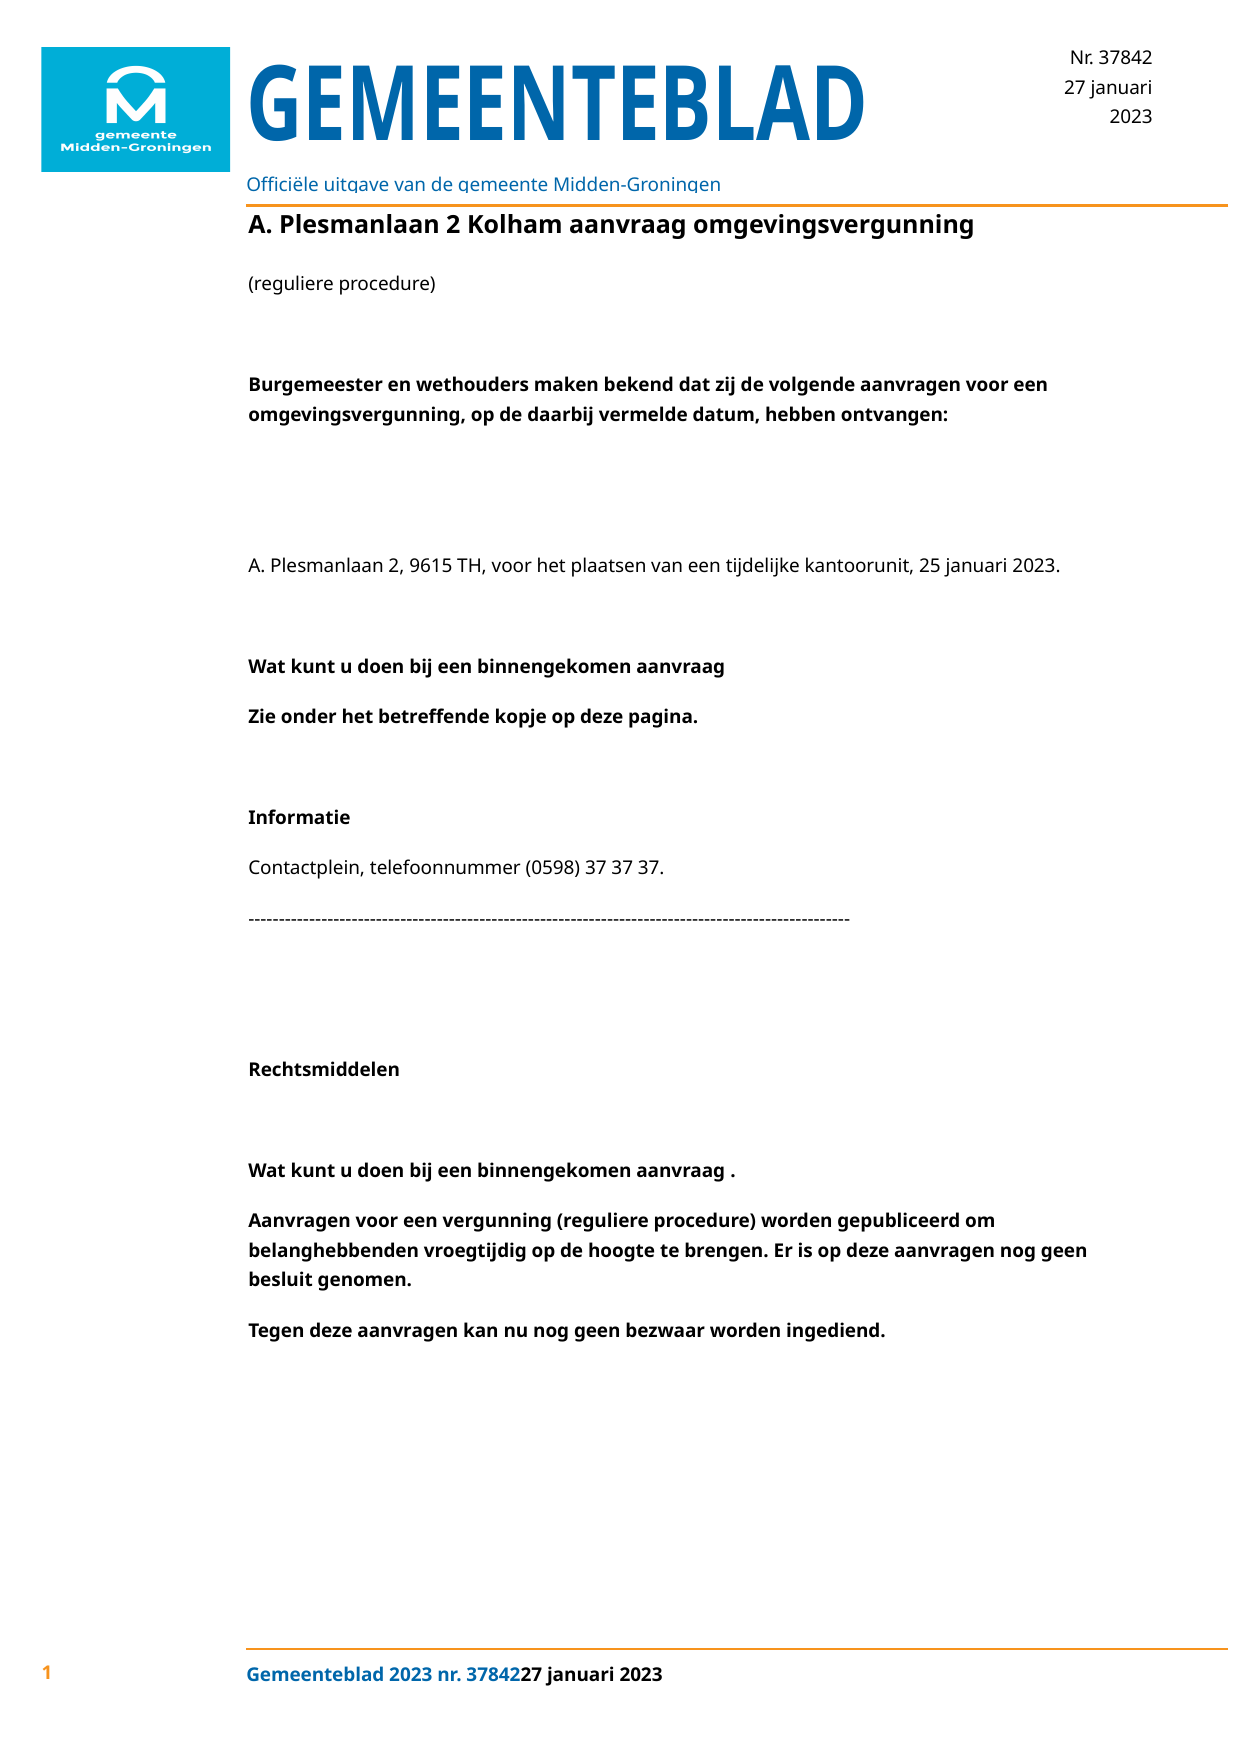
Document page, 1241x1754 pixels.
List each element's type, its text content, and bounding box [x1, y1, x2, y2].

text Rechtsmiddelen [248, 1056, 1152, 1082]
picture [108, 66, 164, 82]
text A. Plesmanlaan 2 Kolham aanvraag omgevingsvergunning [248, 207, 1152, 241]
text Wat kunt u doen bij een binnengekomen aanvraag . [248, 1157, 1152, 1183]
text --------------------------------------------------------------------------------------------------- [248, 905, 1152, 931]
text Tegen deze aanvragen kan nu nog geen bezwaar worden ingediend. [248, 1317, 1152, 1343]
text A. Plesmanlaan 2, 9615 TH, voor het plaatsen van een tijdelijke kantoorunit, 25 januari 2023. [248, 552, 1152, 578]
picture [184, 146, 190, 153]
text Burgemeester en wethouders maken bekend dat zij de volgende aanvragen voor een omgevingsvergunning, op de daarbij vermelde datum, hebben ontvangen: [248, 371, 1152, 426]
text Zie onder het betreffende kopje op deze pagina. [248, 703, 1152, 729]
text Contactplein, telefoonnummer (0598) 37 37 37. [248, 854, 1152, 880]
picture [107, 89, 165, 122]
text Wat kunt u doen bij een binnengekomen aanvraag [248, 653, 1152, 678]
text (reguliere procedure) [248, 270, 1152, 296]
text Informatie [248, 804, 1152, 830]
text Aanvragen voor een vergunning (reguliere procedure) worden gepubliceerd om belanghebbenden vroegtijdig op de hoogte te brengen. Er is op deze aanvragen nog geen besluit genomen. [248, 1207, 1152, 1292]
